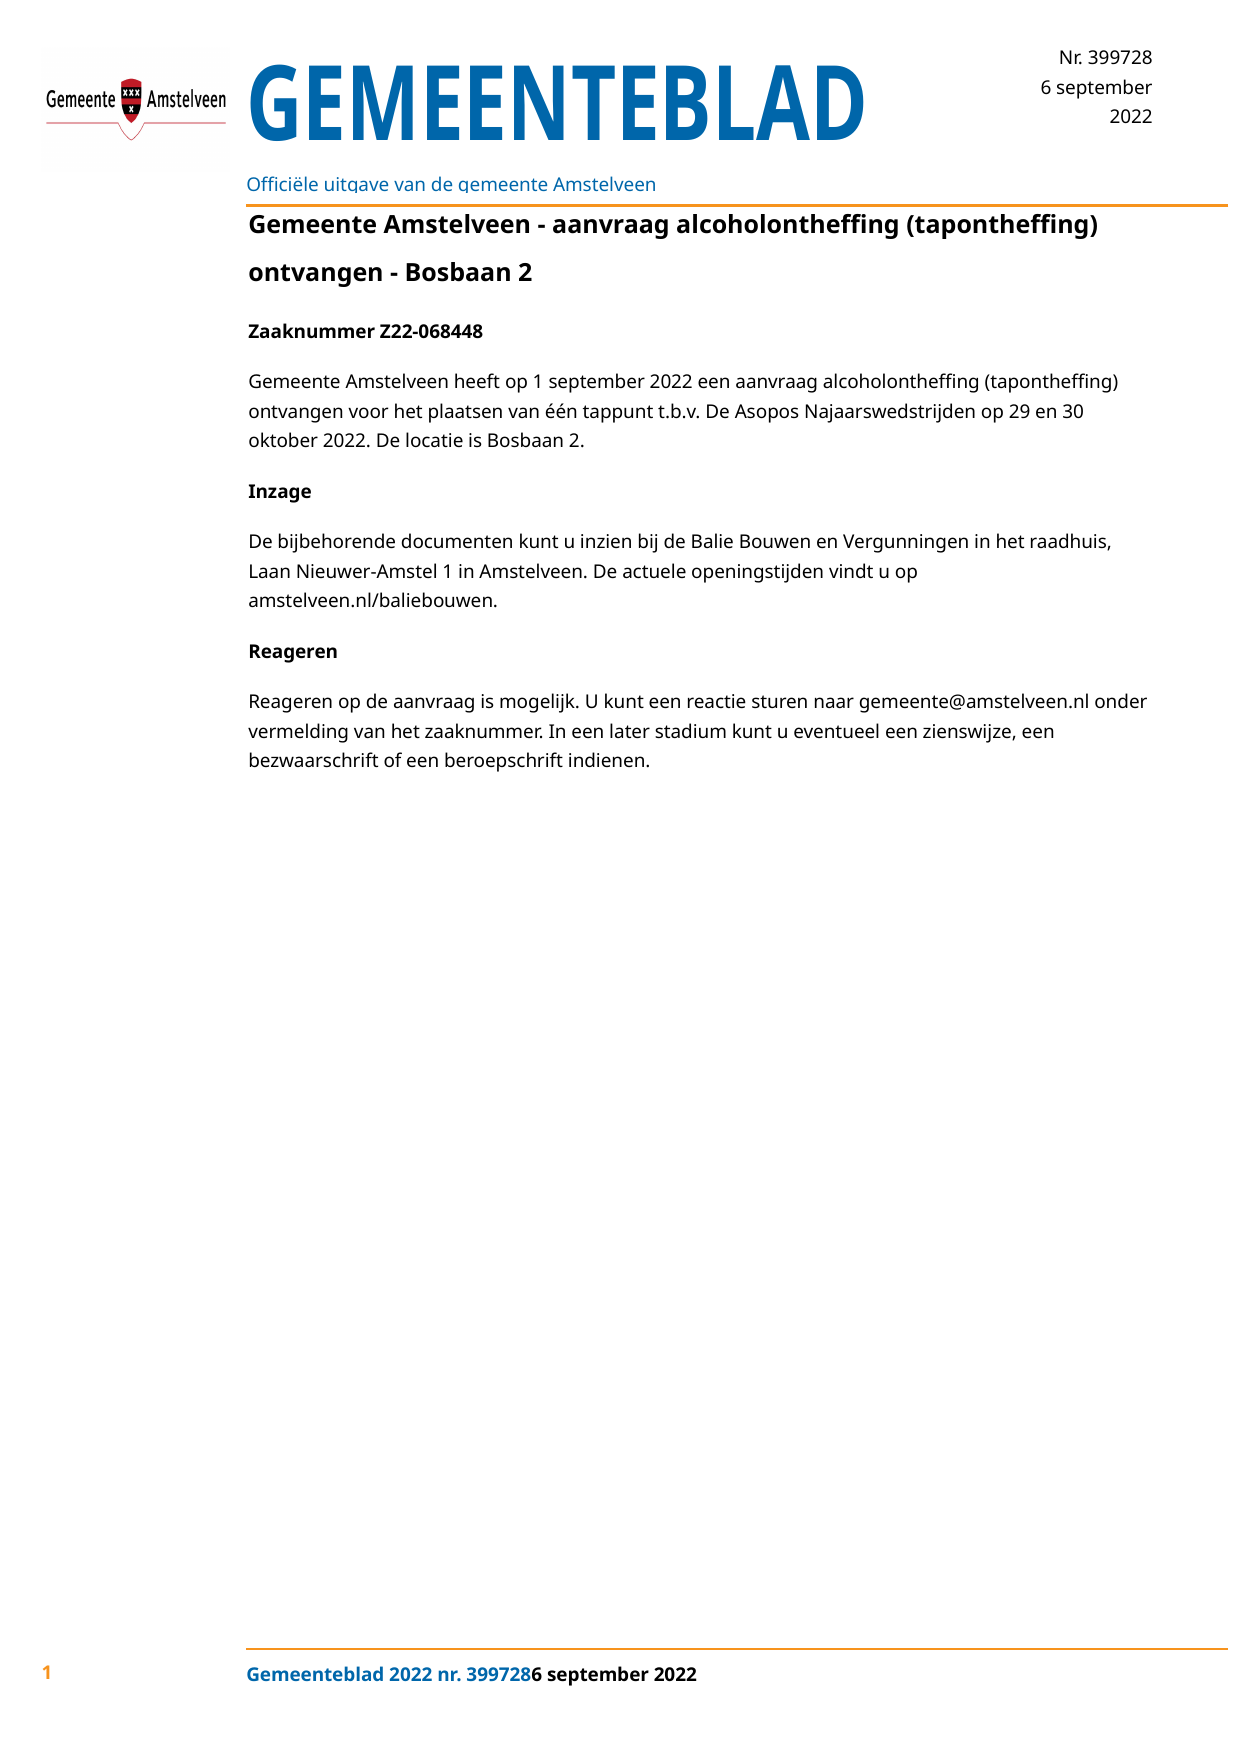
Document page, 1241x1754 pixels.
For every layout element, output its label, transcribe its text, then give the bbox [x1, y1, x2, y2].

text Inzage [248, 478, 1152, 504]
text Reageren op de aanvraag is mogelijk. U kunt een reactie sturen naar gemeente@amstelveen.nl onder vermelding van het zaaknummer. In een later stadium kunt u eventueel een zienswijze, een bezwaarschrift of een beroepschrift indienen. [248, 688, 1152, 773]
text Gemeente Amstelveen - aanvraag alcoholontheffing (tapontheffing) ontvangen - Bosbaan 2 [248, 207, 1152, 288]
picture [41, 47, 231, 172]
text Gemeente Amstelveen heeft op 1 september 2022 een aanvraag alcoholontheffing (tapontheffing) ontvangen voor het plaatsen van één tappunt t.b.v. De Asopos Najaarswedstrijden op 29 en 30 oktober 2022. De locatie is Bosbaan 2. [248, 368, 1152, 453]
text De bijbehorende documenten kunt u inzien bij de Balie Bouwen en Vergunningen in het raadhuis, Laan Nieuwer-Amstel 1 in Amstelveen. De actuele openingstijden vindt u op amstelveen.nl/baliebouwen. [248, 528, 1152, 613]
text Reageren [248, 638, 1152, 664]
text Zaaknummer Z22-068448 [248, 318, 1152, 344]
